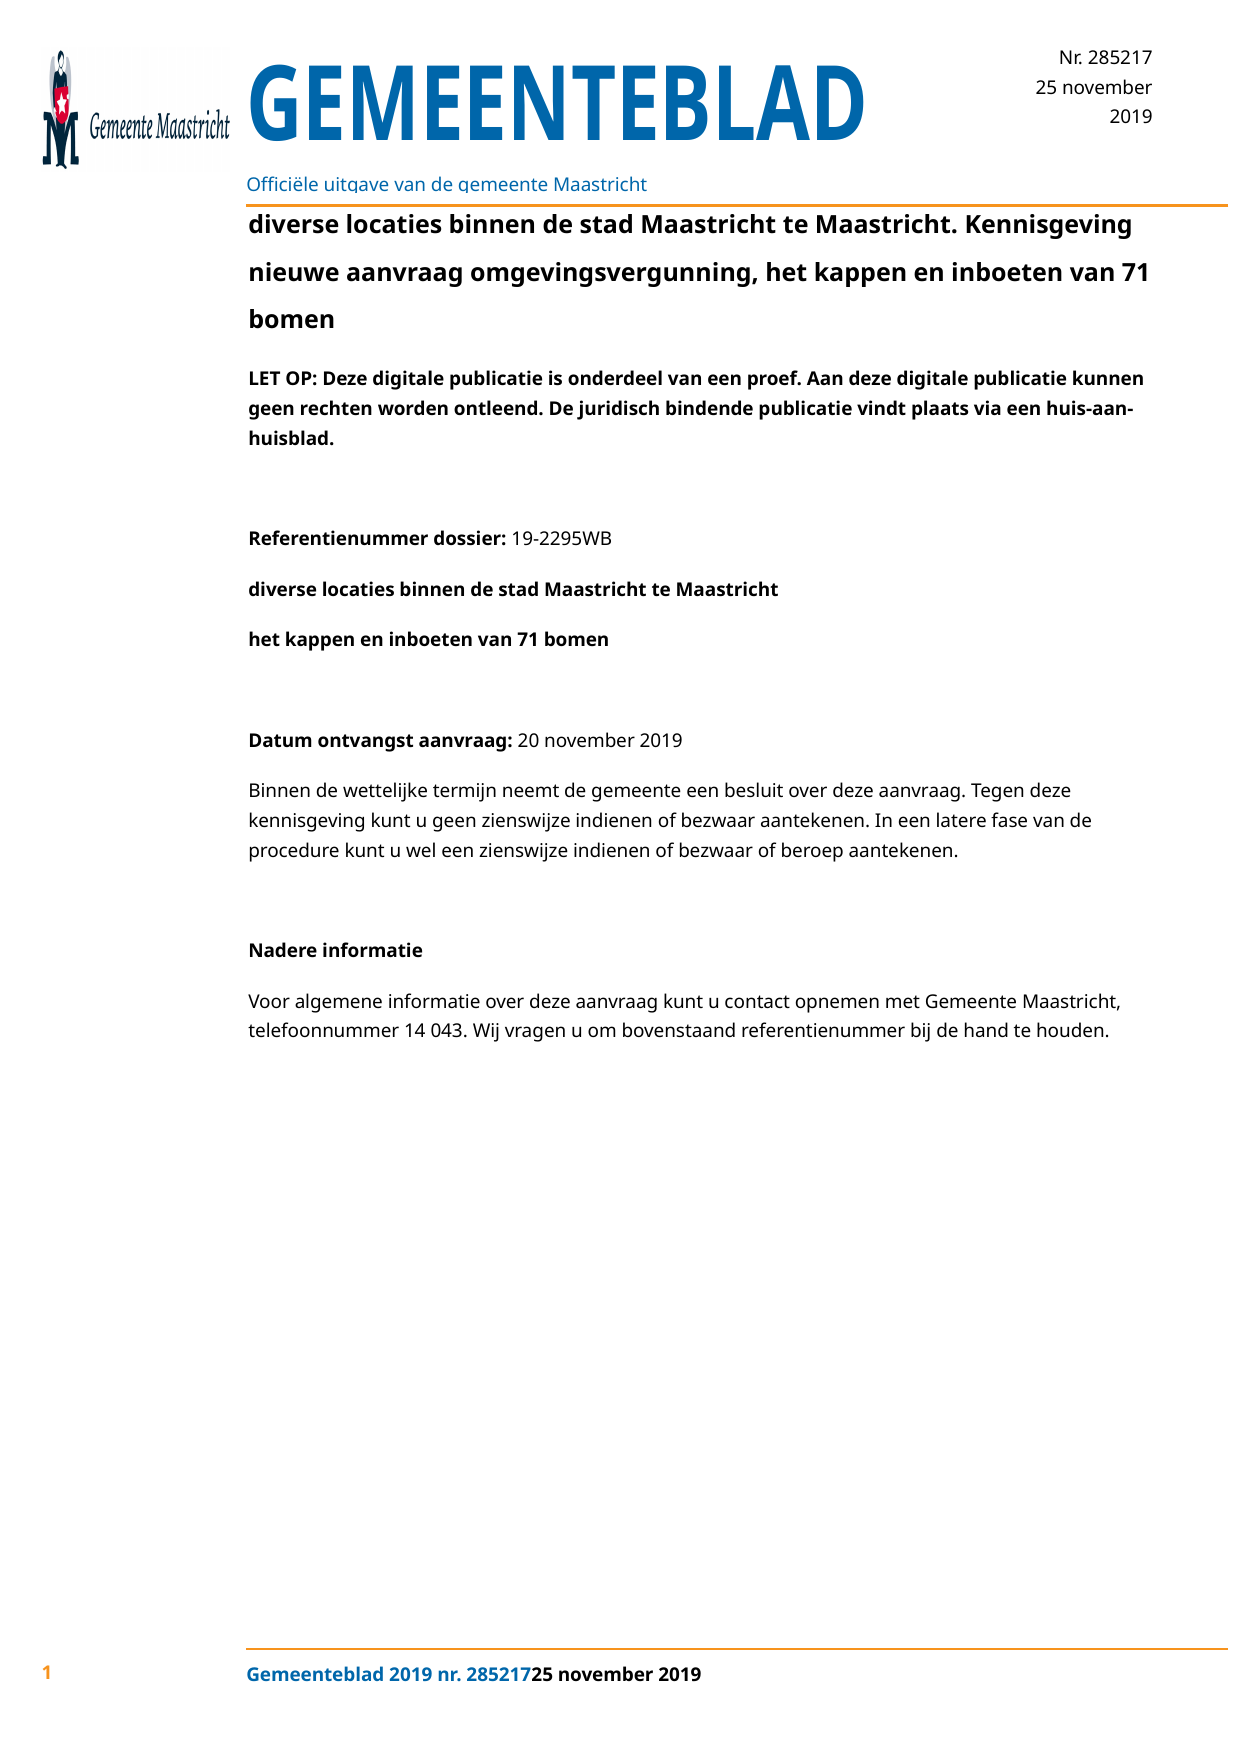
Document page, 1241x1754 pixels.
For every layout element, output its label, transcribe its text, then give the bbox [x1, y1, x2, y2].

text diverse locaties binnen de stad Maastricht te Maastricht. Kennisgeving nieuwe aanvraag omgevingsvergunning, het kappen en inboeten van 71 bomen [248, 207, 1152, 336]
text Binnen de wettelijke termijn neemt de gemeente een besluit over deze aanvraag. Tegen deze kennisgeving kunt u geen zienswijze indienen of bezwaar aantekenen. In een latere fase van de procedure kunt u wel een zienswijze indienen of bezwaar of beroep aantekenen. [248, 778, 1152, 862]
text Datum ontvangst aanvraag: 20 november 2019 [248, 727, 1152, 753]
text Referentienummer dossier: 19-2295WB [248, 526, 1152, 551]
text Voor algemene informatie over deze aanvraag kunt u contact opnemen met Gemeente Maastricht, telefoonnummer 14 043. Wij vragen u om bovenstaand referentienummer bij de hand te houden. [248, 988, 1152, 1043]
text Nadere informatie [248, 938, 1152, 963]
picture [41, 47, 231, 172]
text LET OP: Deze digitale publicatie is onderdeel van een proef. Aan deze digitale publicatie kunnen geen rechten worden ontleend. De juridisch bindende publicatie vindt plaats via een huis-aan-huisblad. [248, 366, 1152, 450]
text het kappen en inboeten van 71 bomen [248, 626, 1152, 652]
text diverse locaties binnen de stad Maastricht te Maastricht [248, 576, 1152, 602]
